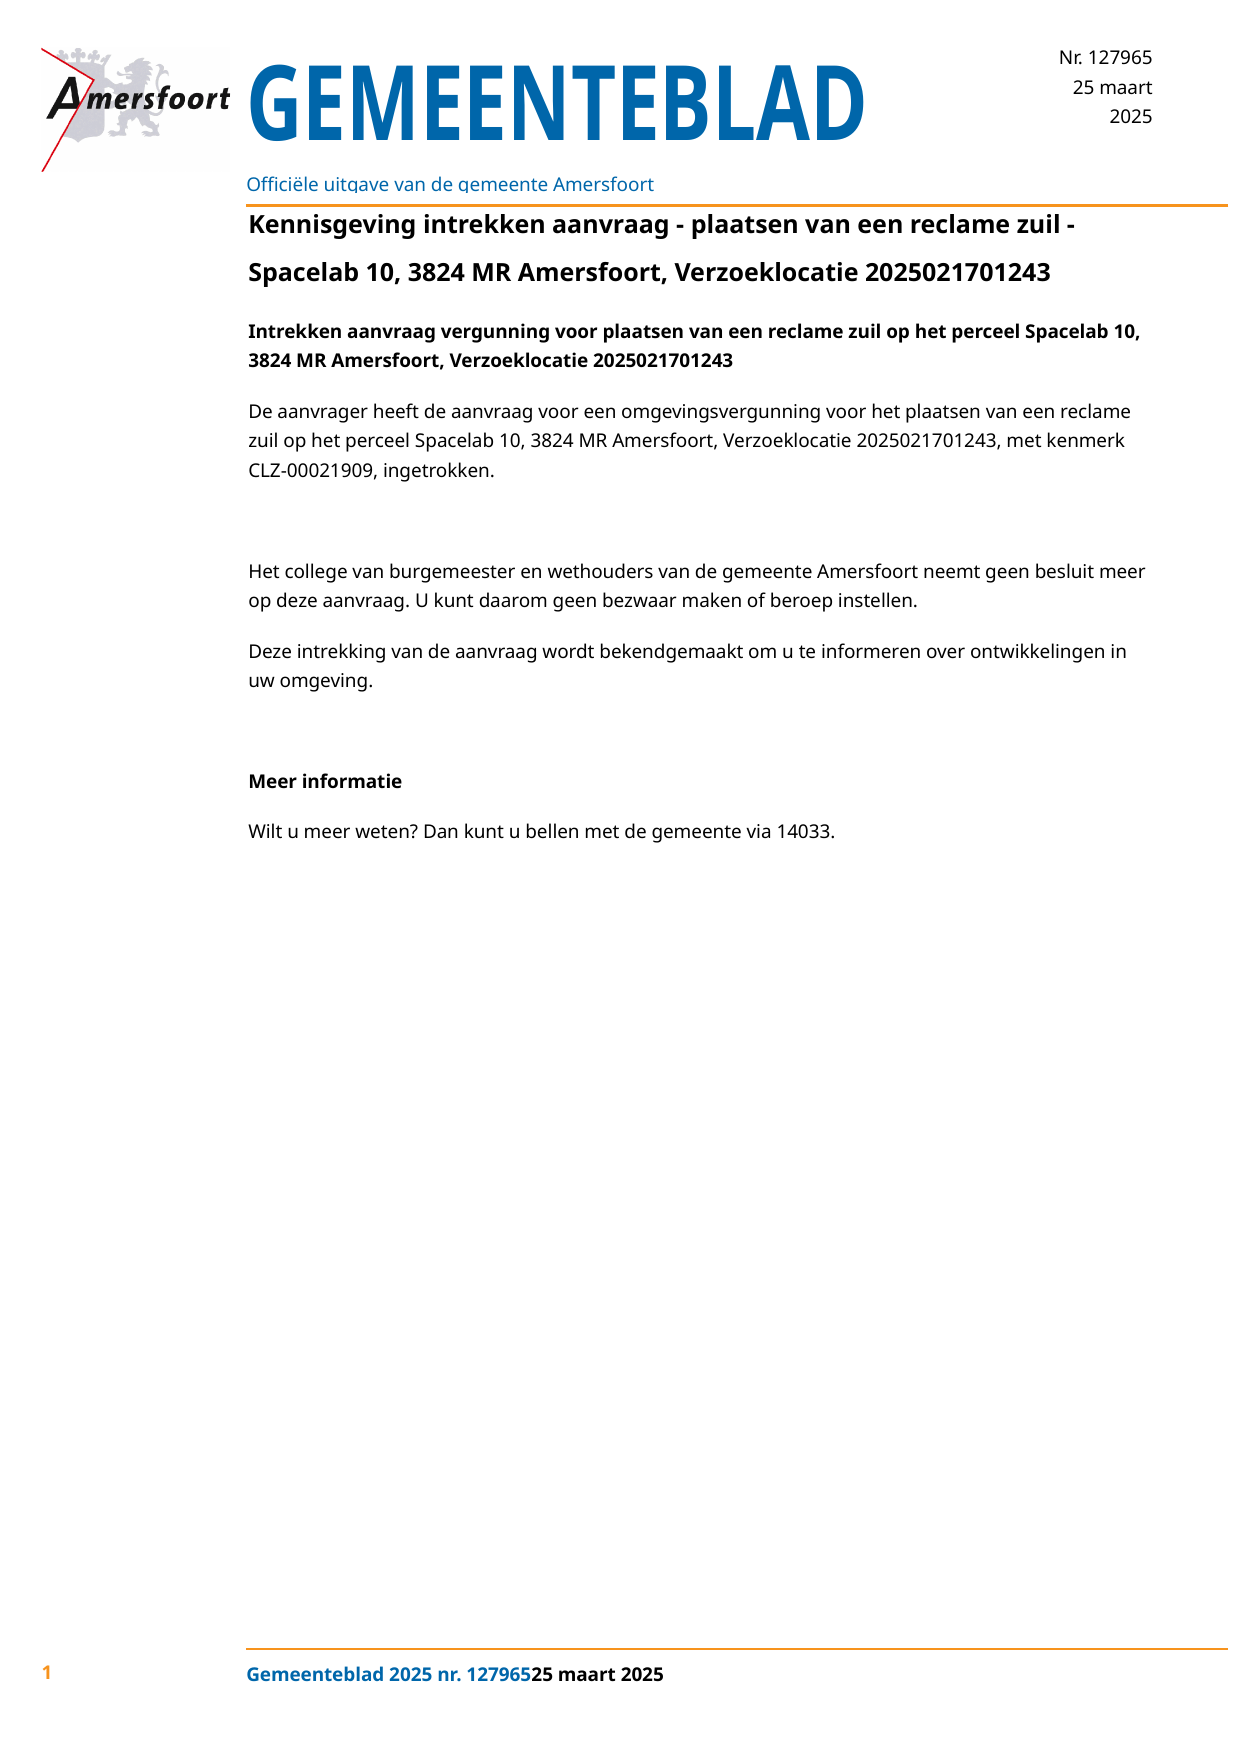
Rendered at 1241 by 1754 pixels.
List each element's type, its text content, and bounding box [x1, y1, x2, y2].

text Deze intrekking van de aanvraag wordt bekendgemaakt om u te informeren over ontwikkelingen in uw omgeving. [248, 638, 1152, 693]
text Intrekken aanvraag vergunning voor plaatsen van een reclame zuil op het perceel Spacelab 10, 3824 MR Amersfoort, Verzoeklocatie 2025021701243 [248, 318, 1152, 373]
text Wilt u meer weten? Dan kunt u bellen met de gemeente via 14033. [248, 819, 1152, 844]
text Meer informatie [248, 768, 1152, 794]
text De aanvrager heeft de aanvraag voor een omgevingsvergunning voor het plaatsen van een reclame zuil op het perceel Spacelab 10, 3824 MR Amersfoort, Verzoeklocatie 2025021701243, met kenmerk CLZ-00021909, ingetrokken. [248, 398, 1152, 483]
text Het college van burgemeester en wethouders van de gemeente Amersfoort neemt geen besluit meer op deze aanvraag. U kunt daarom geen bezwaar maken of beroep instellen. [248, 558, 1152, 613]
text Kennisgeving intrekken aanvraag - plaatsen van een reclame zuil - Spacelab 10, 3824 MR Amersfoort, Verzoeklocatie 2025021701243 [248, 207, 1152, 288]
picture [41, 47, 231, 172]
